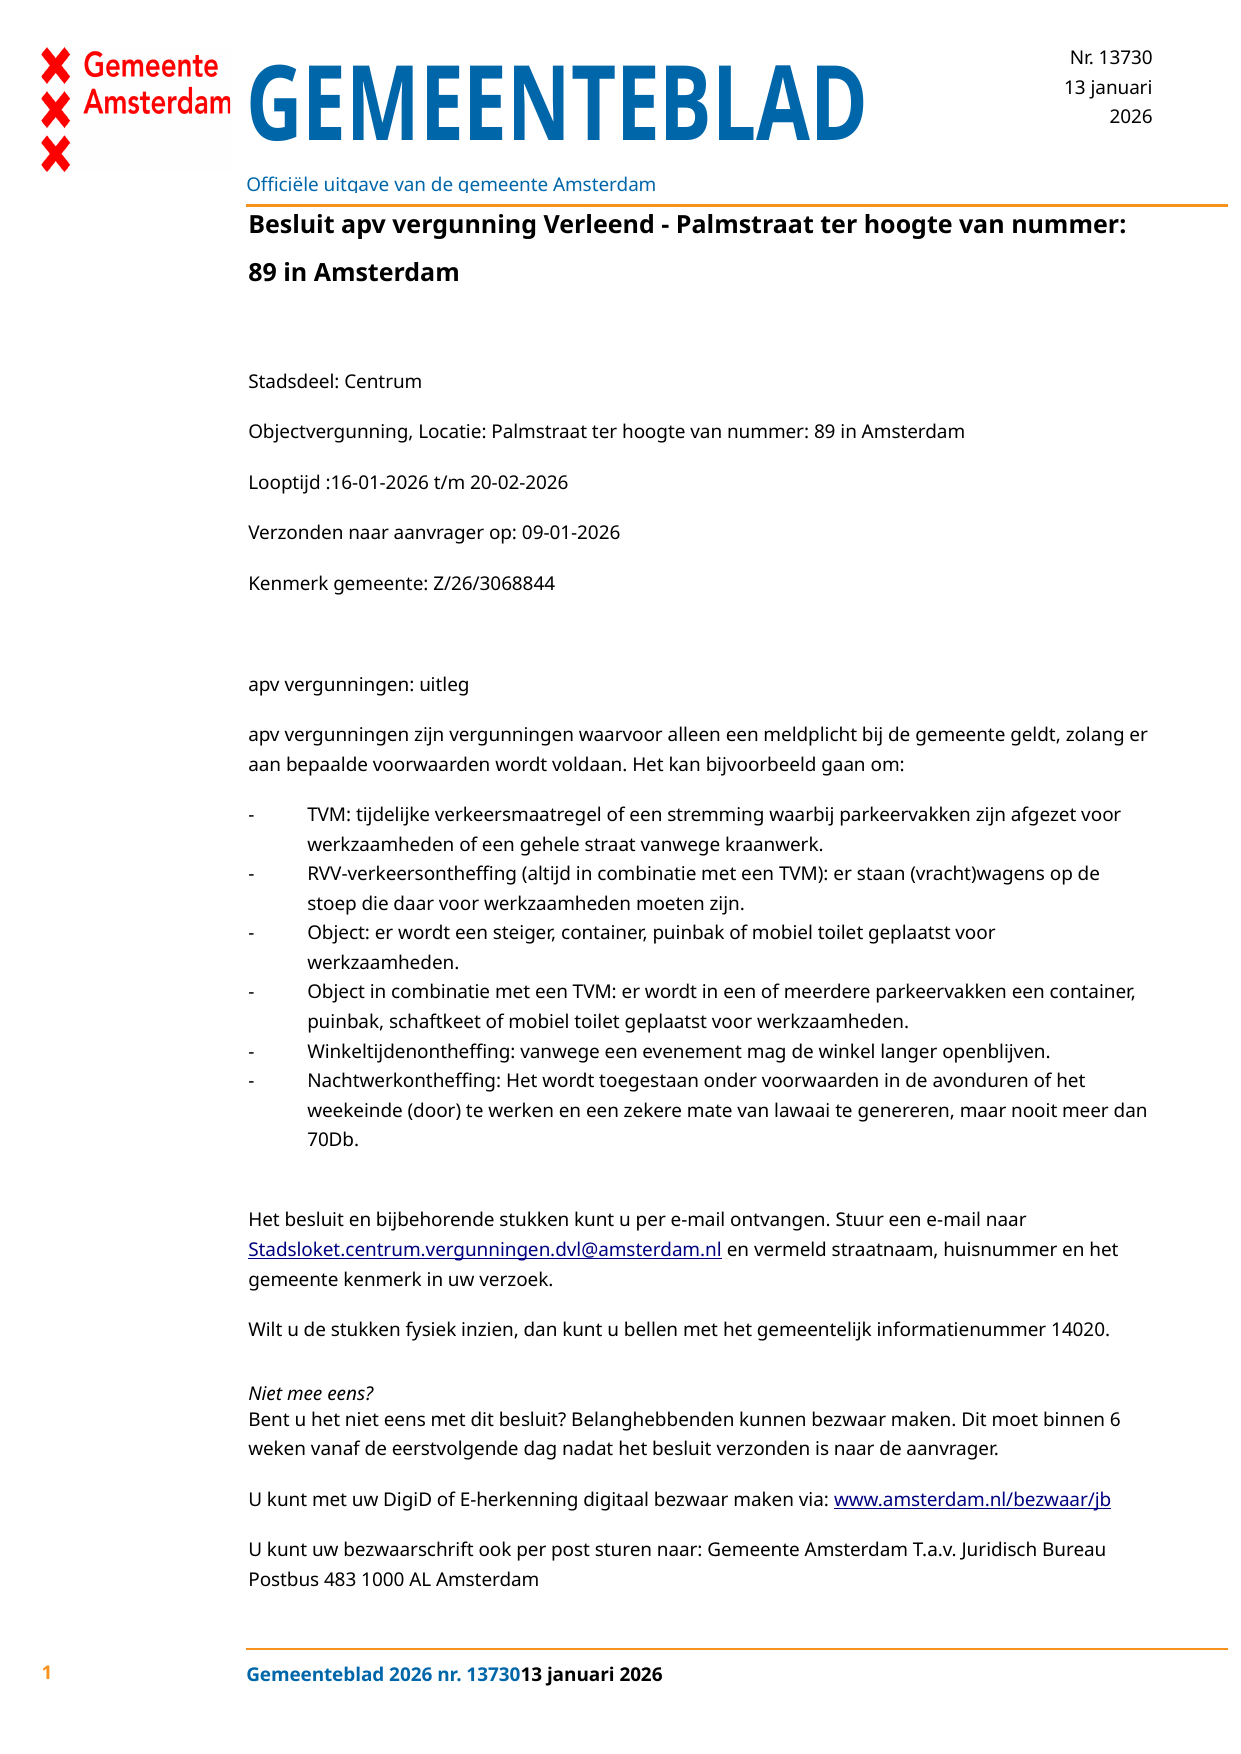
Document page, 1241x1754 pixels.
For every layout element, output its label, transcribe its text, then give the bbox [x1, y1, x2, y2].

list Winkeltijdenontheffing: vanwege een evenement mag de winkel langer openblijven. [248, 1038, 1152, 1064]
list Object in combinatie met een TVM: er wordt in een of meerdere parkeervakken een container, puinbak, schaftkeet of mobiel toilet geplaatst voor werkzaamheden. [248, 979, 1152, 1034]
text Niet mee eens? [248, 1380, 1152, 1406]
text apv vergunningen: uitleg [248, 671, 1152, 697]
text Stadsdeel: Centrum [248, 368, 1152, 394]
text U kunt met uw DigiD of E-herkenning digitaal bezwaar maken via: www.amsterdam.nl/bezwaar/jb [248, 1486, 1152, 1512]
list Nachtwerkontheffing: Het wordt toegestaan onder voorwaarden in de avonduren of het weekeinde (door) te werken en een zekere mate van lawaai te genereren, maar nooit meer dan 70Db. [248, 1067, 1152, 1152]
text Wilt u de stukken fysiek inzien, dan kunt u bellen met het gemeentelijk informatienummer 14020. [248, 1316, 1152, 1342]
list TVM: tijdelijke verkeersmaatregel of een stremming waarbij parkeervakken zijn afgezet voor werkzaamheden of een gehele straat vanwege kraanwerk. [248, 801, 1152, 857]
text U kunt uw bezwaarschrift ook per post sturen naar: Gemeente Amsterdam T.a.v. Juridisch Bureau Postbus 483 1000 AL Amsterdam [248, 1536, 1152, 1592]
list RVV-verkeersontheffing (altijd in combinatie met een TVM): er staan (vracht)wagens op de stoep die daar voor werkzaamheden moeten zijn. [248, 860, 1152, 916]
text Looptijd :16-01-2026 t/m 20-02-2026 [248, 469, 1152, 495]
list Object: er wordt een steiger, container, puinbak of mobiel toilet geplaatst voor werkzaamheden. [248, 919, 1152, 975]
text Het besluit en bijbehorende stukken kunt u per e-mail ontvangen. Stuur een e-mail naar Stadsloket.centrum.vergunningen.dvl@amsterdam.nl en vermeld straatnaam, huisnummer en het gemeente kenmerk in uw verzoek. [248, 1207, 1152, 1292]
text Objectvergunning, Locatie: Palmstraat ter hoogte van nummer: 89 in Amsterdam [248, 419, 1152, 444]
text Kenmerk gemeente: Z/26/3068844 [248, 570, 1152, 596]
text Besluit apv vergunning Verleend - Palmstraat ter hoogte van nummer: 89 in Amsterdam [248, 207, 1152, 288]
text Verzonden naar aanvrager op: 09-01-2026 [248, 519, 1152, 545]
text Bent u het niet eens met dit besluit? Belanghebbenden kunnen bezwaar maken. Dit moet binnen 6 weken vanaf de eerstvolgende dag nadat het besluit verzonden is naar de aanvrager. [248, 1406, 1152, 1461]
picture [41, 47, 231, 172]
text apv vergunningen zijn vergunningen waarvoor alleen een meldplicht bij de gemeente geldt, zolang er aan bepaalde voorwaarden wordt voldaan. Het kan bijvoorbeeld gaan om: [248, 721, 1152, 777]
